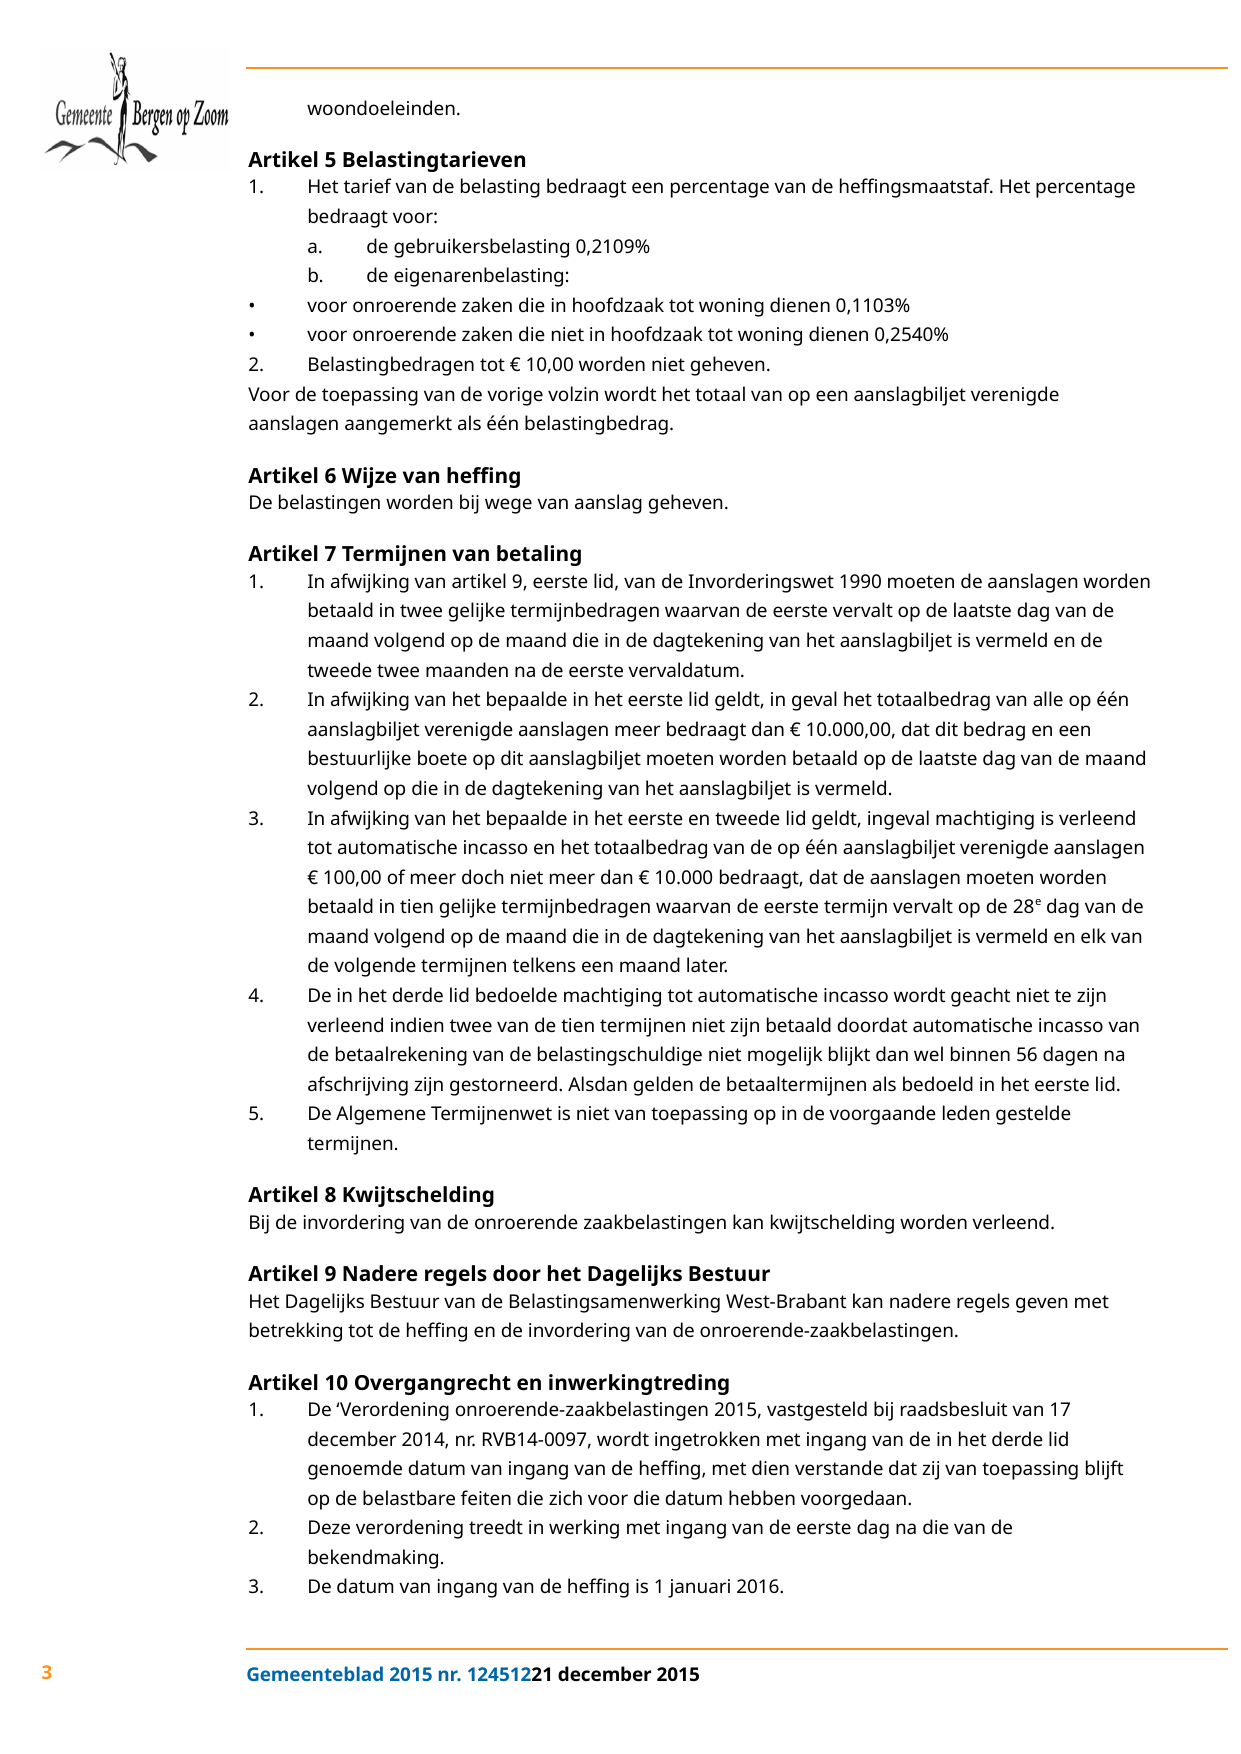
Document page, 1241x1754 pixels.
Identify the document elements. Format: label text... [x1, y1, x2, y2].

text Artikel 7 Termijnen van betaling [248, 539, 1152, 568]
list voor onroerende zaken die niet in hoofdzaak tot woning dienen 0,2540% [248, 322, 1152, 347]
list de gebruikersbelasting 0,2109% [307, 233, 1152, 258]
list Belastingbedragen tot € 10,00 worden niet geheven. [248, 351, 1152, 377]
text Artikel 9 Nadere regels door het Dagelijks Bestuur [248, 1259, 1152, 1288]
list In afwijking van het bepaalde in het eerste lid geldt, in geval het totaalbedrag van alle op één aanslagbiljet verenigde aanslagen meer bedraagt dan € 10.000,00, dat dit bedrag en een bestuurlijke boete op dit aanslagbiljet moeten worden betaald op de laatste dag van de maand volgend op die in de dagtekening van het aanslagbiljet is vermeld. [248, 686, 1152, 801]
text De belastingen worden bij wege van aanslag geheven. [248, 489, 1152, 515]
list De datum van ingang van de heffing is 1 januari 2016. [248, 1574, 1152, 1599]
list In afwijking van artikel 9, eerste lid, van de Invorderingswet 1990 moeten de aanslagen worden betaald in twee gelijke termijnbedragen waarvan de eerste vervalt op de laatste dag van de maand volgend op de maand die in de dagtekening van het aanslagbiljet is vermeld en de tweede twee maanden na de eerste vervaldatum. [248, 568, 1152, 682]
list De in het derde lid bedoelde machtiging tot automatische incasso wordt geacht niet te zijn verleend indien twee van de tien termijnen niet zijn betaald doordat automatische incasso van de betaalrekening van de belastingschuldige niet mogelijk blijkt dan wel binnen 56 dagen na afschrijving zijn gestorneerd. Alsdan gelden de betaaltermijnen als bedoeld in het eerste lid. [248, 982, 1152, 1097]
picture [41, 47, 231, 172]
text Bij de invordering van de onroerende zaakbelastingen kan kwijtschelding worden verleend. [248, 1209, 1152, 1235]
text Voor de toepassing van de vorige volzin wordt het totaal van op een aanslagbiljet verenigde aanslagen aangemerkt als één belastingbedrag. [248, 381, 1152, 436]
text Artikel 10 Overgangrecht en inwerkingtreding [248, 1368, 1152, 1396]
list de eigenarenbelasting: [307, 262, 1152, 288]
list In afwijking van het bepaalde in het eerste en tweede lid geldt, ingeval machtiging is verleend tot automatische incasso en het totaalbedrag van de op één aanslagbiljet verenigde aanslagen € 100,00 of meer doch niet meer dan € 10.000 bedraagt, dat de aanslagen moeten worden betaald in tien gelijke termijnbedragen waarvan de eerste termijn vervalt op de 28e dag van de maand volgend op de maand die in de dagtekening van het aanslagbiljet is vermeld en elk van de volgende termijnen telkens een maand later. [248, 805, 1152, 978]
list De ‘Verordening onroerende-zaakbelastingen 2015, vastgesteld bij raadsbesluit van 17 december 2014, nr. RVB14-0097, wordt ingetrokken met ingang van de in het derde lid genoemde datum van ingang van de heffing, met dien verstande dat zij van toepassing blijft op de belastbare feiten die zich voor die datum hebben voorgedaan. [248, 1396, 1152, 1511]
list voor onroerende zaken die in hoofdzaak tot woning dienen 0,1103% [248, 292, 1152, 318]
text Artikel 5 Belastingtarieven [248, 145, 1152, 174]
text Het Dagelijks Bestuur van de Belastingsamenwerking West-Brabant kan nadere regels geven met betrekking tot de heffing en de invordering van de onroerende-zaakbelastingen. [248, 1288, 1152, 1343]
text Artikel 6 Wijze van heffing [248, 461, 1152, 489]
list Het tarief van de belasting bedraagt een percentage van de heffingsmaatstaf. Het percentage bedraagt voor: [248, 174, 1152, 229]
text Artikel 8 Kwijtschelding [248, 1181, 1152, 1209]
list Deze verordening treedt in werking met ingang van de eerste dag na die van de bekendmaking. [248, 1514, 1152, 1570]
list De Algemene Termijnenwet is niet van toepassing op in de voorgaande leden gestelde termijnen. [248, 1101, 1152, 1156]
list woondoeleinden. [248, 95, 1152, 121]
